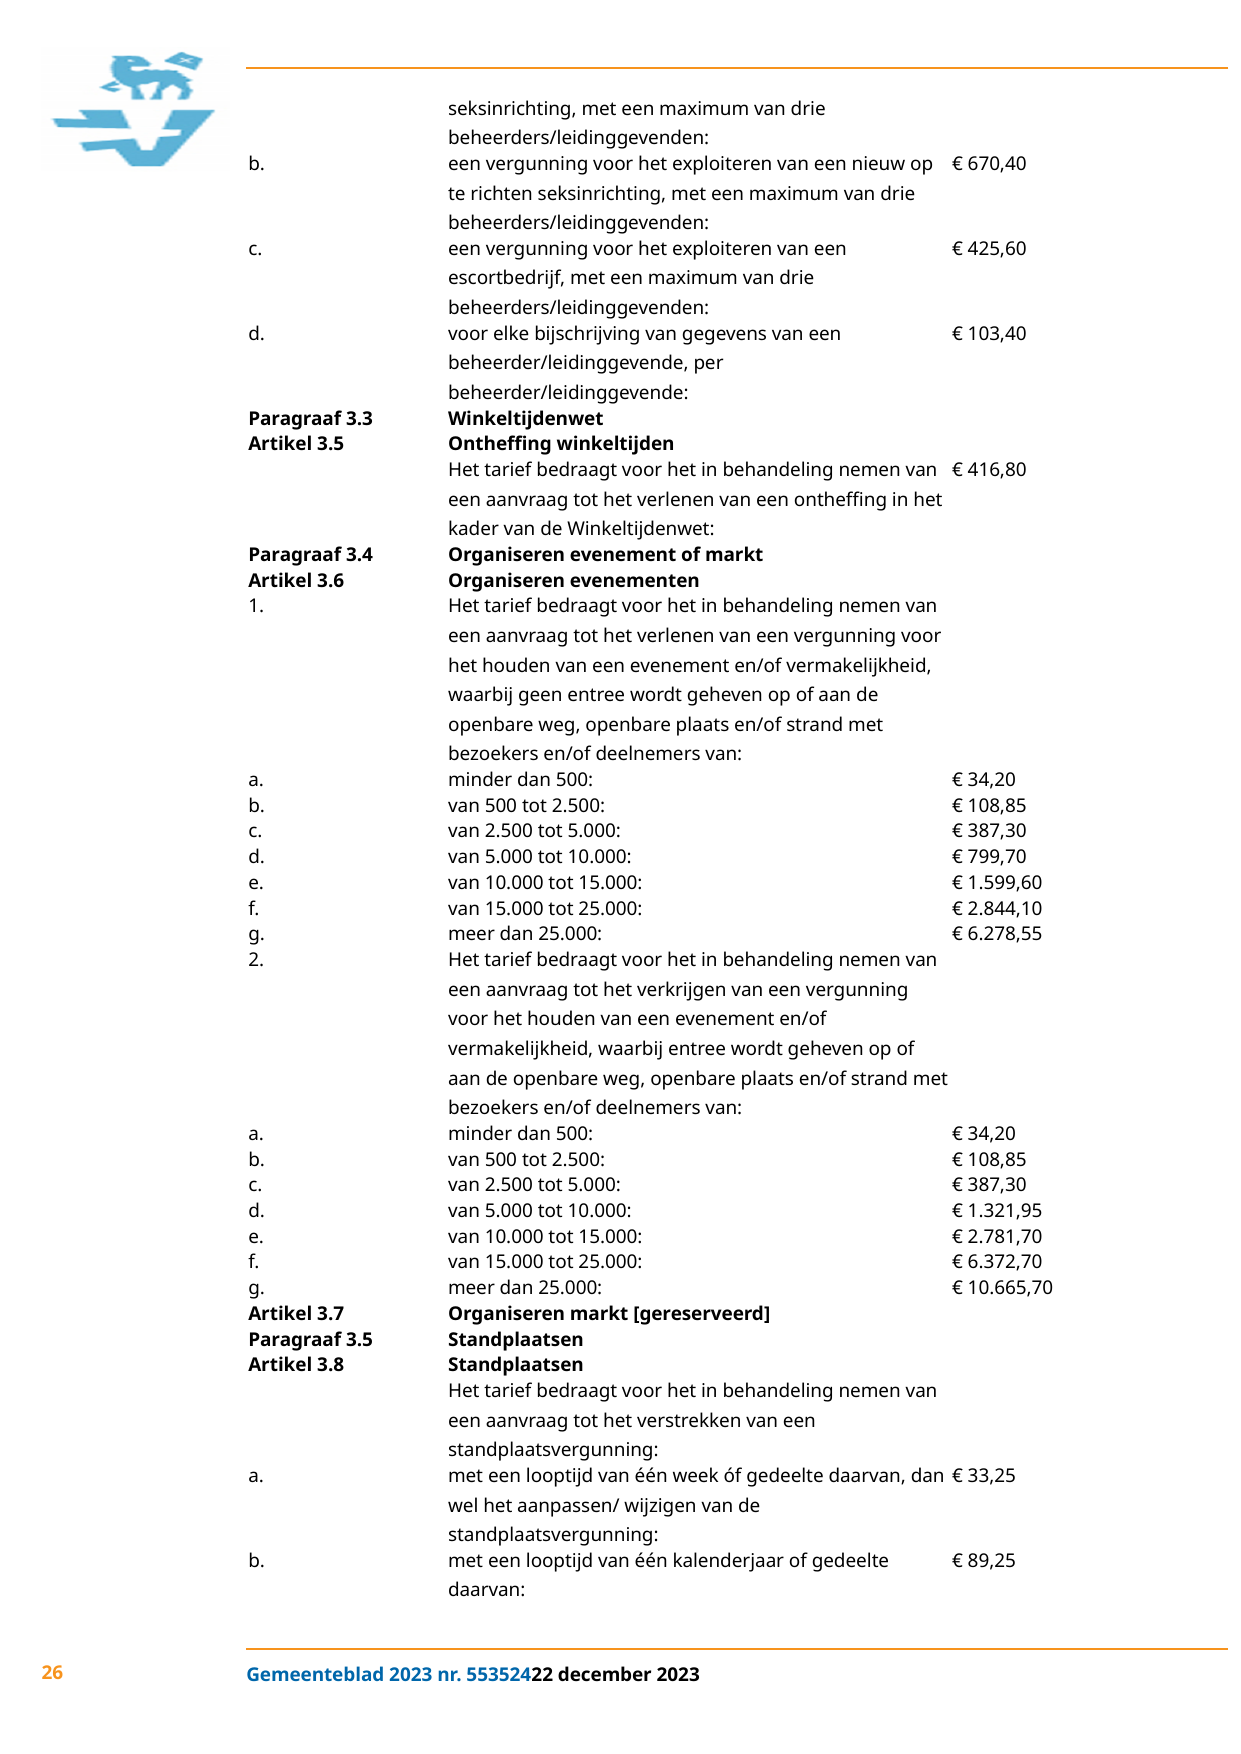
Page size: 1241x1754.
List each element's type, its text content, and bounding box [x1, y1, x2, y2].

table_cell c. [248, 235, 448, 320]
table_cell [248, 95, 448, 150]
table_cell b. [248, 1547, 448, 1602]
table_cell van 10.000 tot 15.000: [448, 1223, 952, 1249]
table_cell minder dan 500: [448, 1120, 952, 1146]
table_cell [248, 456, 448, 541]
table_cell € 1.599,60 [952, 869, 1152, 895]
table_cell f. [248, 1249, 448, 1274]
table_cell Organiseren evenement of markt [448, 541, 952, 567]
table_cell Het tarief bedraagt voor het in behandeling nemen van een aanvraag tot het verlenen van een ontheffing in het kader van de Winkeltijdenwet: [448, 456, 952, 541]
table_cell Winkeltijdenwet [448, 405, 952, 431]
table_cell € 6.372,70 [952, 1249, 1152, 1274]
table_cell € 416,80 [952, 456, 1152, 541]
table_cell € 33,25 [952, 1462, 1152, 1547]
table_cell een vergunning voor het exploiteren van een escortbedrijf, met een maximum van drie beheerders/leidinggevenden: [448, 235, 952, 320]
table_cell [952, 1377, 1152, 1462]
table_cell € 108,85 [952, 792, 1152, 818]
table_cell van 500 tot 2.500: [448, 792, 952, 818]
picture [41, 47, 231, 172]
table_cell d. [248, 1197, 448, 1223]
table_cell d. [248, 844, 448, 869]
table_cell minder dan 500: [448, 766, 952, 792]
table_cell a. [248, 1462, 448, 1547]
table_cell b. [248, 792, 448, 818]
table_cell € 425,60 [952, 235, 1152, 320]
table_cell Paragraaf 3.5 [248, 1326, 448, 1352]
table_cell [952, 1300, 1152, 1326]
table_cell van 500 tot 2.500: [448, 1146, 952, 1171]
table_cell a. [248, 1120, 448, 1146]
table_cell met een looptijd van één kalenderjaar of gedeelte daarvan: [448, 1547, 952, 1602]
table_cell [952, 1352, 1152, 1377]
table_cell [952, 95, 1152, 150]
table_cell f. [248, 895, 448, 921]
table_cell c. [248, 818, 448, 843]
table_cell Organiseren markt [gereserveerd] [448, 1300, 952, 1326]
table_cell € 89,25 [952, 1547, 1152, 1602]
table_cell € 103,40 [952, 320, 1152, 405]
table_cell van 5.000 tot 10.000: [448, 844, 952, 869]
table_cell 2. [248, 946, 448, 1120]
table_cell Standplaatsen [448, 1326, 952, 1352]
table_cell van 15.000 tot 25.000: [448, 895, 952, 921]
table_cell € 6.278,55 [952, 921, 1152, 946]
table_cell b. [248, 150, 448, 235]
table_cell Artikel 3.6 [248, 567, 448, 593]
table_cell € 2.844,10 [952, 895, 1152, 921]
table_cell van 15.000 tot 25.000: [448, 1249, 952, 1274]
table_cell Standplaatsen [448, 1352, 952, 1377]
table_cell c. [248, 1171, 448, 1197]
table_cell [248, 1377, 448, 1462]
table_cell van 10.000 tot 15.000: [448, 869, 952, 895]
table_cell Het tarief bedraagt voor het in behandeling nemen van een aanvraag tot het verkrijgen van een vergunning voor het houden van een evenement en/of vermakelijkheid, waarbij entree wordt geheven op of aan de openbare weg, openbare plaats en/of strand met bezoekers en/of deelnemers van: [448, 946, 952, 1120]
table_cell € 108,85 [952, 1146, 1152, 1171]
table_cell voor elke bijschrijving van gegevens van een beheerder/leidinggevende, per beheerder/leidinggevende: [448, 320, 952, 405]
table_cell 1. [248, 593, 448, 766]
table_cell b. [248, 1146, 448, 1171]
table_cell € 10.665,70 [952, 1274, 1152, 1300]
table_cell Artikel 3.5 [248, 431, 448, 456]
table_cell van 2.500 tot 5.000: [448, 818, 952, 843]
table_cell een vergunning voor het exploiteren van een nieuw op te richten seksinrichting, met een maximum van drie beheerders/leidinggevenden: [448, 150, 952, 235]
table_cell € 2.781,70 [952, 1223, 1152, 1249]
table_cell van 2.500 tot 5.000: [448, 1171, 952, 1197]
table_cell € 34,20 [952, 766, 1152, 792]
table_cell g. [248, 921, 448, 946]
table_cell € 387,30 [952, 1171, 1152, 1197]
table_cell e. [248, 869, 448, 895]
table_cell [952, 541, 1152, 567]
table_cell [952, 405, 1152, 431]
table_cell [952, 946, 1152, 1120]
table_cell Ontheffing winkeltijden [448, 431, 952, 456]
table_cell € 670,40 [952, 150, 1152, 235]
table_cell Artikel 3.8 [248, 1352, 448, 1377]
table_cell d. [248, 320, 448, 405]
table_cell van 5.000 tot 10.000: [448, 1197, 952, 1223]
table_cell g. [248, 1274, 448, 1300]
table_cell [952, 593, 1152, 766]
table_cell meer dan 25.000: [448, 921, 952, 946]
table_cell [952, 567, 1152, 593]
table_cell Het tarief bedraagt voor het in behandeling nemen van een aanvraag tot het verstrekken van een standplaatsvergunning: [448, 1377, 952, 1462]
table_cell Paragraaf 3.3 [248, 405, 448, 431]
table_cell e. [248, 1223, 448, 1249]
table_cell a. [248, 766, 448, 792]
table_cell € 34,20 [952, 1120, 1152, 1146]
table_cell meer dan 25.000: [448, 1274, 952, 1300]
table_cell met een looptijd van één week óf gedeelte daarvan, dan wel het aanpassen/ wijzigen van de standplaatsvergunning: [448, 1462, 952, 1547]
table_cell seksinrichting, met een maximum van drie beheerders/leidinggevenden: [448, 95, 952, 150]
table_cell € 799,70 [952, 844, 1152, 869]
table_cell € 1.321,95 [952, 1197, 1152, 1223]
table_cell Organiseren evenementen [448, 567, 952, 593]
table_cell Het tarief bedraagt voor het in behandeling nemen van een aanvraag tot het verlenen van een vergunning voor het houden van een evenement en/of vermakelijkheid, waarbij geen entree wordt geheven op of aan de openbare weg, openbare plaats en/of strand met bezoekers en/of deelnemers van: [448, 593, 952, 766]
table_cell [952, 431, 1152, 456]
table_cell Artikel 3.7 [248, 1300, 448, 1326]
table_cell € 387,30 [952, 818, 1152, 843]
table_cell Paragraaf 3.4 [248, 541, 448, 567]
table_cell [952, 1326, 1152, 1352]
